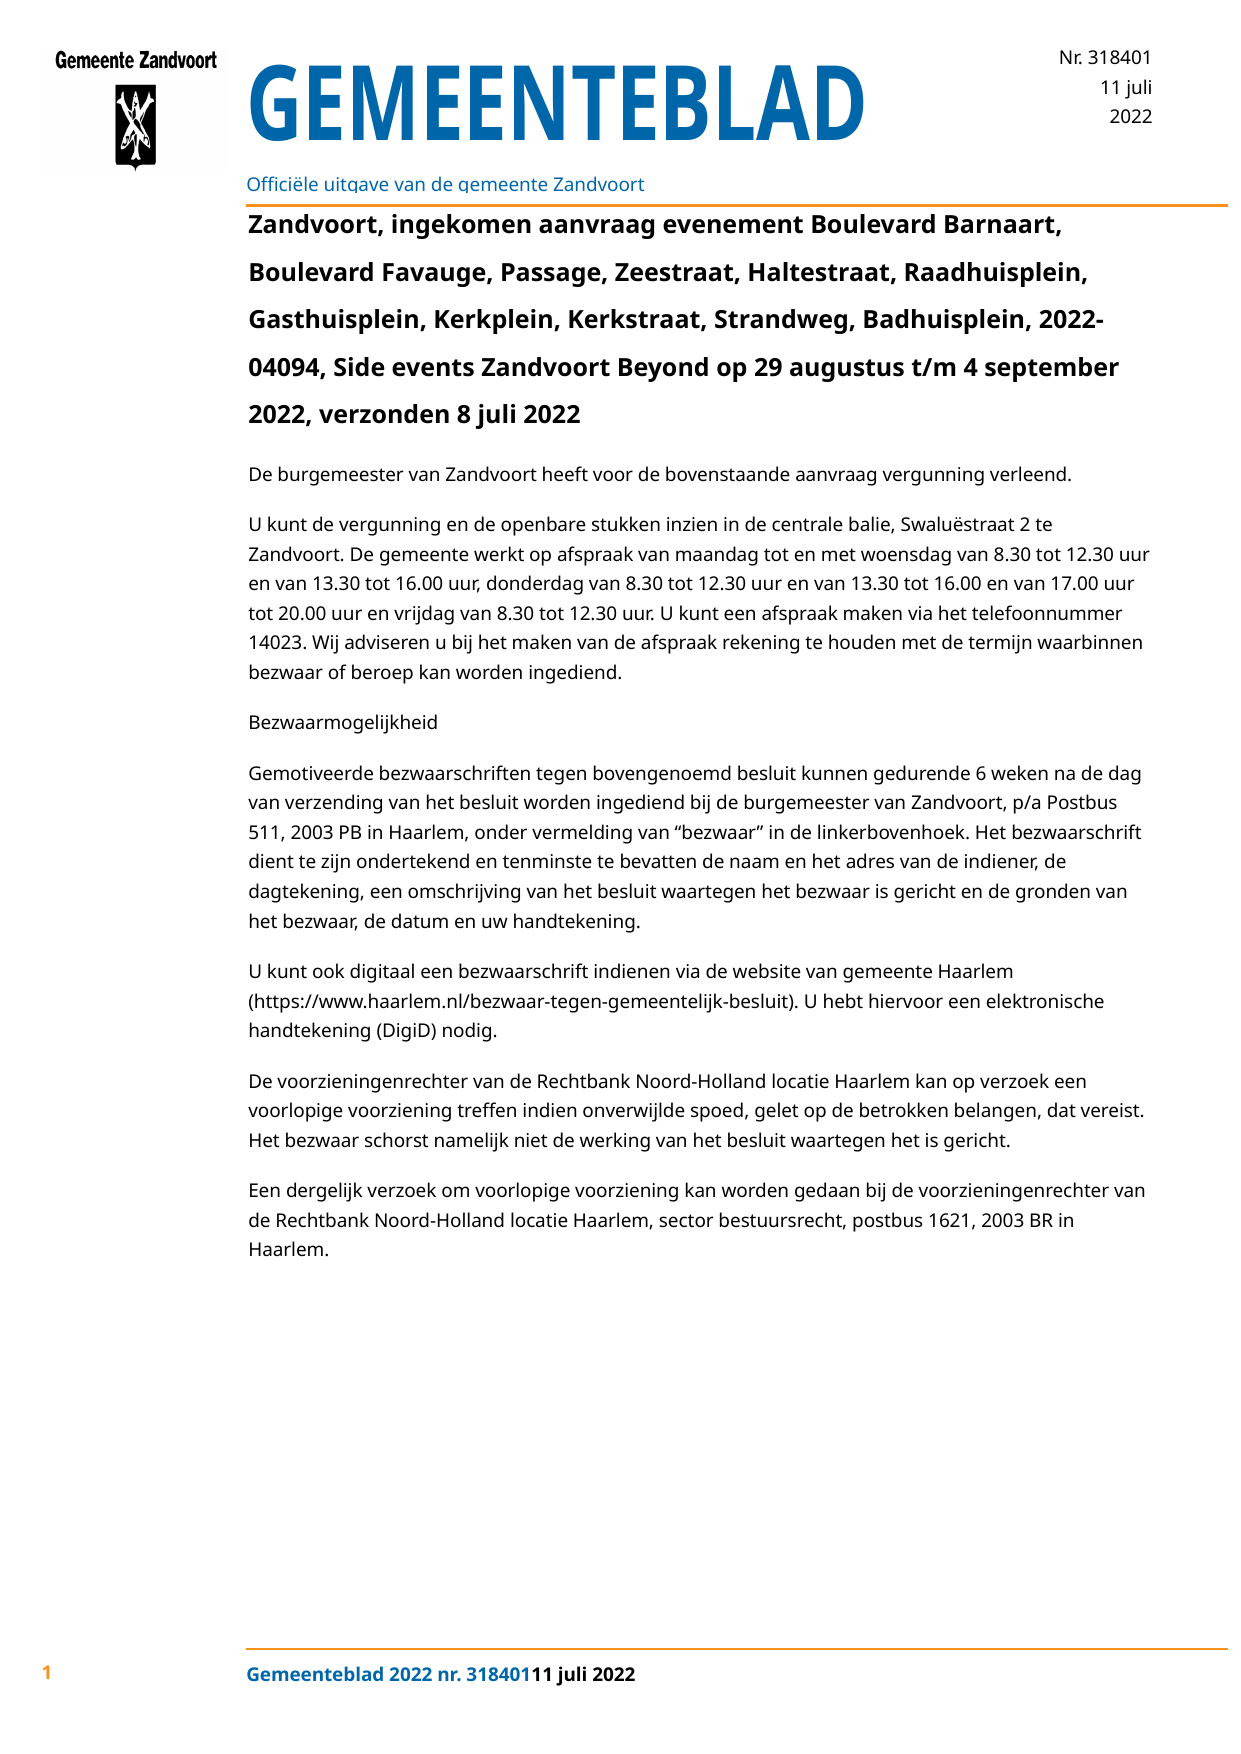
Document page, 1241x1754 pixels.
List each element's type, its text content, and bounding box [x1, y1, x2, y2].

text U kunt de vergunning en de openbare stukken inzien in de centrale balie, Swaluëstraat 2 te Zandvoort. De gemeente werkt op afspraak van maandag tot en met woensdag van 8.30 tot 12.30 uur en van 13.30 tot 16.00 uur, donderdag van 8.30 tot 12.30 uur en van 13.30 tot 16.00 en van 17.00 uur tot 20.00 uur en vrijdag van 8.30 tot 12.30 uur. U kunt een afspraak maken via het telefoonnummer 14023. Wij adviseren u bij het maken van de afspraak rekening te houden met de termijn waarbinnen bezwaar of beroep kan worden ingediend. [248, 511, 1152, 685]
text De burgemeester van Zandvoort heeft voor de bovenstaande aanvraag vergunning verleend. [248, 461, 1152, 486]
text Gemotiveerde bezwaarschriften tegen bovengenoemd besluit kunnen gedurende 6 weken na de dag van verzending van het besluit worden ingediend bij de burgemeester van Zandvoort, p/a Postbus 511, 2003 PB in Haarlem, onder vermelding van “bezwaar” in de linkerbovenhoek. Het bezwaarschrift dient te zijn ondertekend en tenminste te bevatten de naam en het adres van de indiener, de dagtekening, een omschrijving van het besluit waartegen het bezwaar is gericht en de gronden van het bezwaar, de datum en uw handtekening. [248, 760, 1152, 933]
text Zandvoort, ingekomen aanvraag evenement Boulevard Barnaart, Boulevard Favauge, Passage, Zeestraat, Haltestraat, Raadhuisplein, Gasthuisplein, Kerkplein, Kerkstraat, Strandweg, Badhuisplein, 2022-04094, Side events Zandvoort Beyond op 29 augustus t/m 4 september 2022, verzonden 8 juli 2022 [248, 207, 1152, 431]
picture [41, 47, 231, 172]
text De voorzieningenrechter van de Rechtbank Noord-Holland locatie Haarlem kan op verzoek een voorlopige voorziening treffen indien onverwijlde spoed, gelet op de betrokken belangen, dat vereist. Het bezwaar schorst namelijk niet de werking van het besluit waartegen het is gericht. [248, 1068, 1152, 1153]
text U kunt ook digitaal een bezwaarschrift indienen via de website van gemeente Haarlem (https://www.haarlem.nl/bezwaar-tegen-gemeentelijk-besluit). U hebt hiervoor een elektronische handtekening (DigiD) nodig. [248, 958, 1152, 1043]
text Een dergelijk verzoek om voorlopige voorziening kan worden gedaan bij de voorzieningenrechter van de Rechtbank Noord-Holland locatie Haarlem, sector bestuursrecht, postbus 1621, 2003 BR in Haarlem. [248, 1177, 1152, 1262]
text Bezwaarmogelijkheid [248, 709, 1152, 735]
